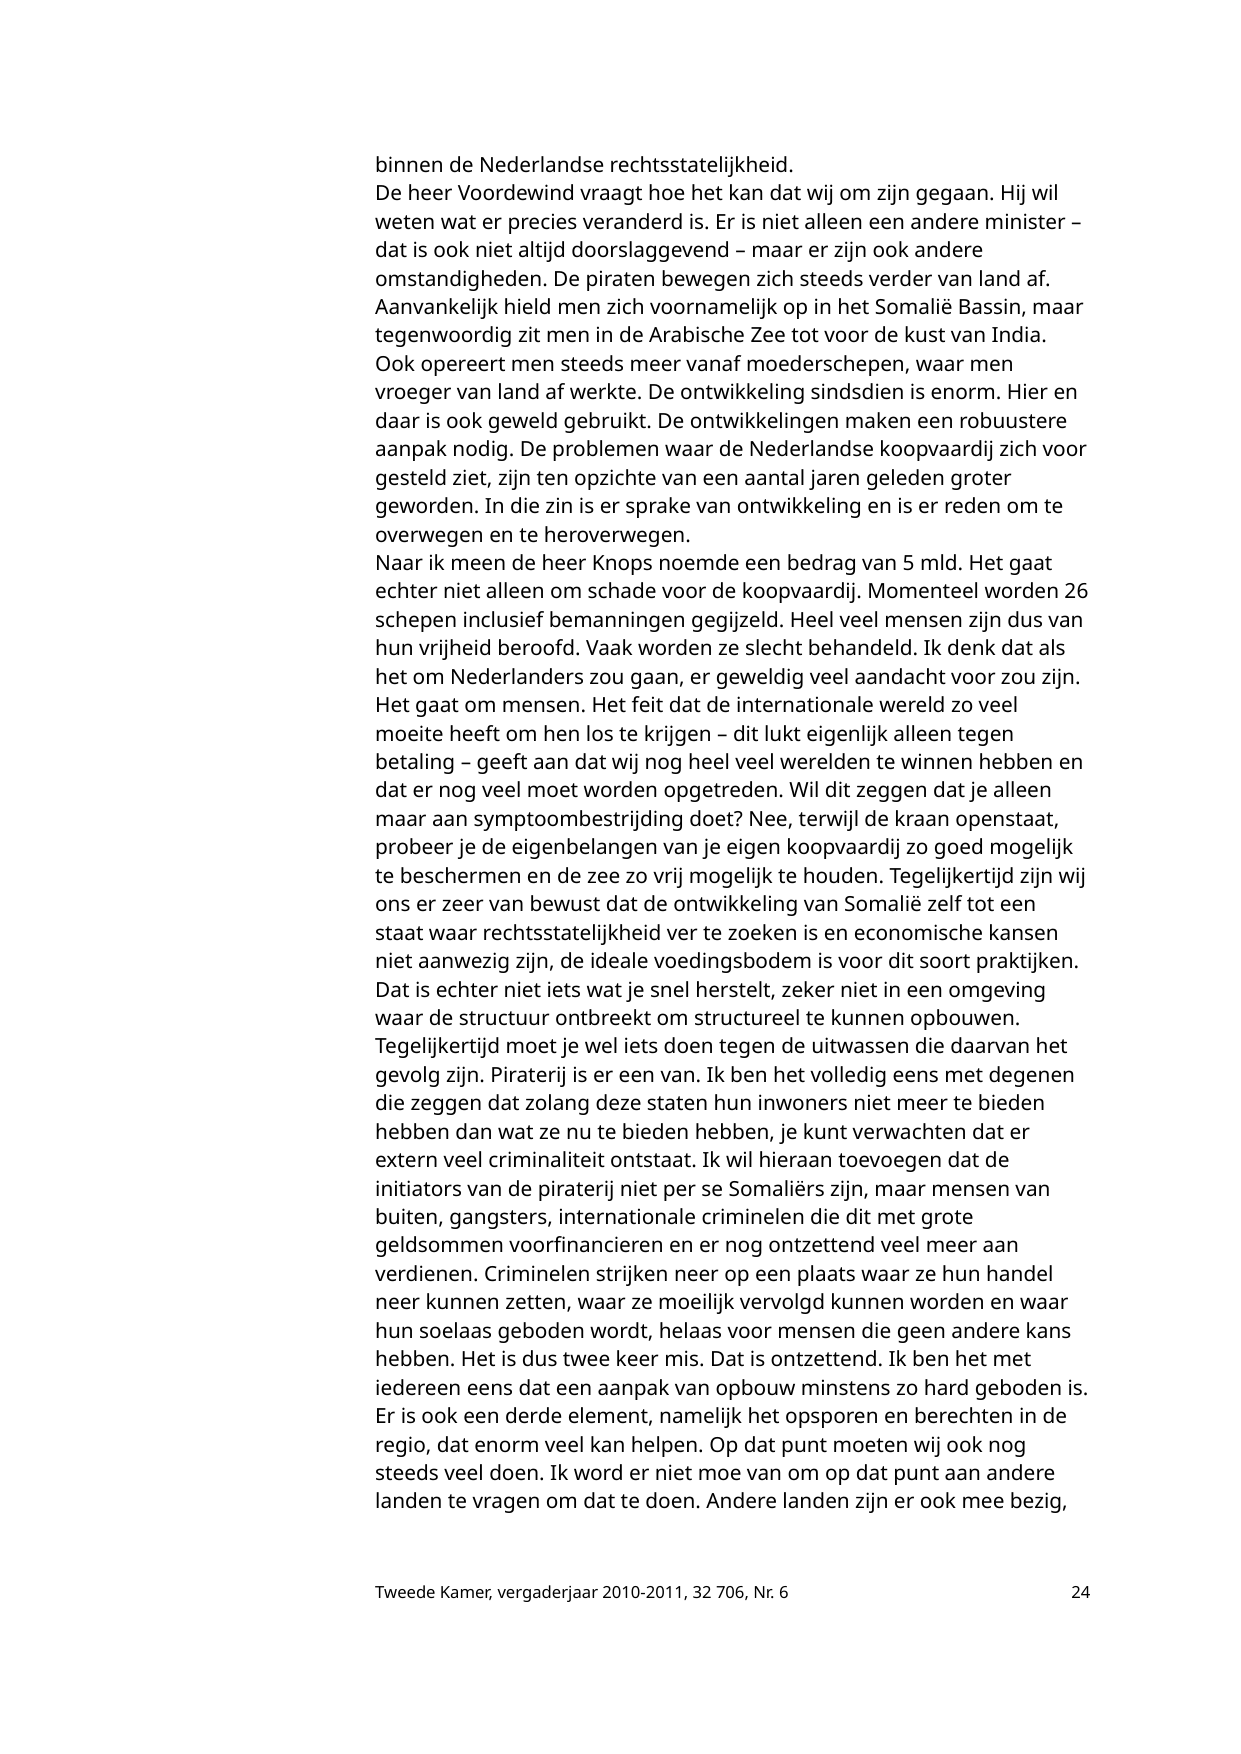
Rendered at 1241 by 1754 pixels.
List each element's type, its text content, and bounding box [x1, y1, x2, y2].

text De heer Voordewind vraagt hoe het kan dat wij om zijn gegaan. Hij wil weten wat er precies veranderd is. Er is niet alleen een andere minister – dat is ook niet altijd doorslaggevend – maar er zijn ook andere omstandigheden. De piraten bewegen zich steeds verder van land af. Aanvankelijk hield men zich voornamelijk op in het Somalië Bassin, maar tegenwoordig zit men in de Arabische Zee tot voor de kust van India. Ook opereert men steeds meer vanaf moederschepen, waar men vroeger van land af werkte. De ontwikkeling sindsdien is enorm. Hier en daar is ook geweld gebruikt. De ontwikkelingen maken een robuustere aanpak nodig. De problemen waar de Nederlandse koopvaardij zich voor gesteld ziet, zijn ten opzichte van een aantal jaren geleden groter geworden. In die zin is er sprake van ontwikkeling en is er reden om te overwegen en te heroverwegen. [375, 178, 1090, 548]
text binnen de Nederlandse rechtsstatelijkheid. [375, 150, 1090, 178]
text Naar ik meen de heer Knops noemde een bedrag van 5 mld. Het gaat echter niet alleen om schade voor de koopvaardij. Momenteel worden 26 schepen inclusief bemanningen gegijzeld. Heel veel mensen zijn dus van hun vrijheid beroofd. Vaak worden ze slecht behandeld. Ik denk dat als het om Nederlanders zou gaan, er geweldig veel aandacht voor zou zijn. Het gaat om mensen. Het feit dat de internationale wereld zo veel moeite heeft om hen los te krijgen – dit lukt eigenlijk alleen tegen betaling – geeft aan dat wij nog heel veel werelden te winnen hebben en dat er nog veel moet worden opgetreden. Wil dit zeggen dat je alleen maar aan symptoombestrijding doet? Nee, terwijl de kraan openstaat, probeer je de eigenbelangen van je eigen koopvaardij zo goed mogelijk te beschermen en de zee zo vrij mogelijk te houden. Tegelijkertijd zijn wij ons er zeer van bewust dat de ontwikkeling van Somalië zelf tot een staat waar rechtsstatelijkheid ver te zoeken is en economische kansen niet aanwezig zijn, de ideale voedingsbodem is voor dit soort praktijken. Dat is echter niet iets wat je snel herstelt, zeker niet in een omgeving waar de structuur ontbreekt om structureel te kunnen opbouwen. Tegelijkertijd moet je wel iets doen tegen de uitwassen die daarvan het gevolg zijn. Piraterij is er een van. Ik ben het volledig eens met degenen die zeggen dat zolang deze staten hun inwoners niet meer te bieden hebben dan wat ze nu te bieden hebben, je kunt verwachten dat er extern veel criminaliteit ontstaat. Ik wil hieraan toevoegen dat de initiators van de piraterij niet per se Somaliërs zijn, maar mensen van buiten, gangsters, internationale criminelen die dit met grote geldsommen voorfinancieren en er nog ontzettend veel meer aan verdienen. Criminelen strijken neer op een plaats waar ze hun handel neer kunnen zetten, waar ze moeilijk vervolgd kunnen worden en waar hun soelaas geboden wordt, helaas voor mensen die geen andere kans hebben. Het is dus twee keer mis. Dat is ontzettend. Ik ben het met iedereen eens dat een aanpak van opbouw minstens zo hard geboden is. Er is ook een derde element, namelijk het opsporen en berechten in de regio, dat enorm veel kan helpen. Op dat punt moeten wij ook nog steeds veel doen. Ik word er niet moe van om op dat punt aan andere landen te vragen om dat te doen. Andere landen zijn er ook mee bezig, [375, 548, 1090, 1515]
